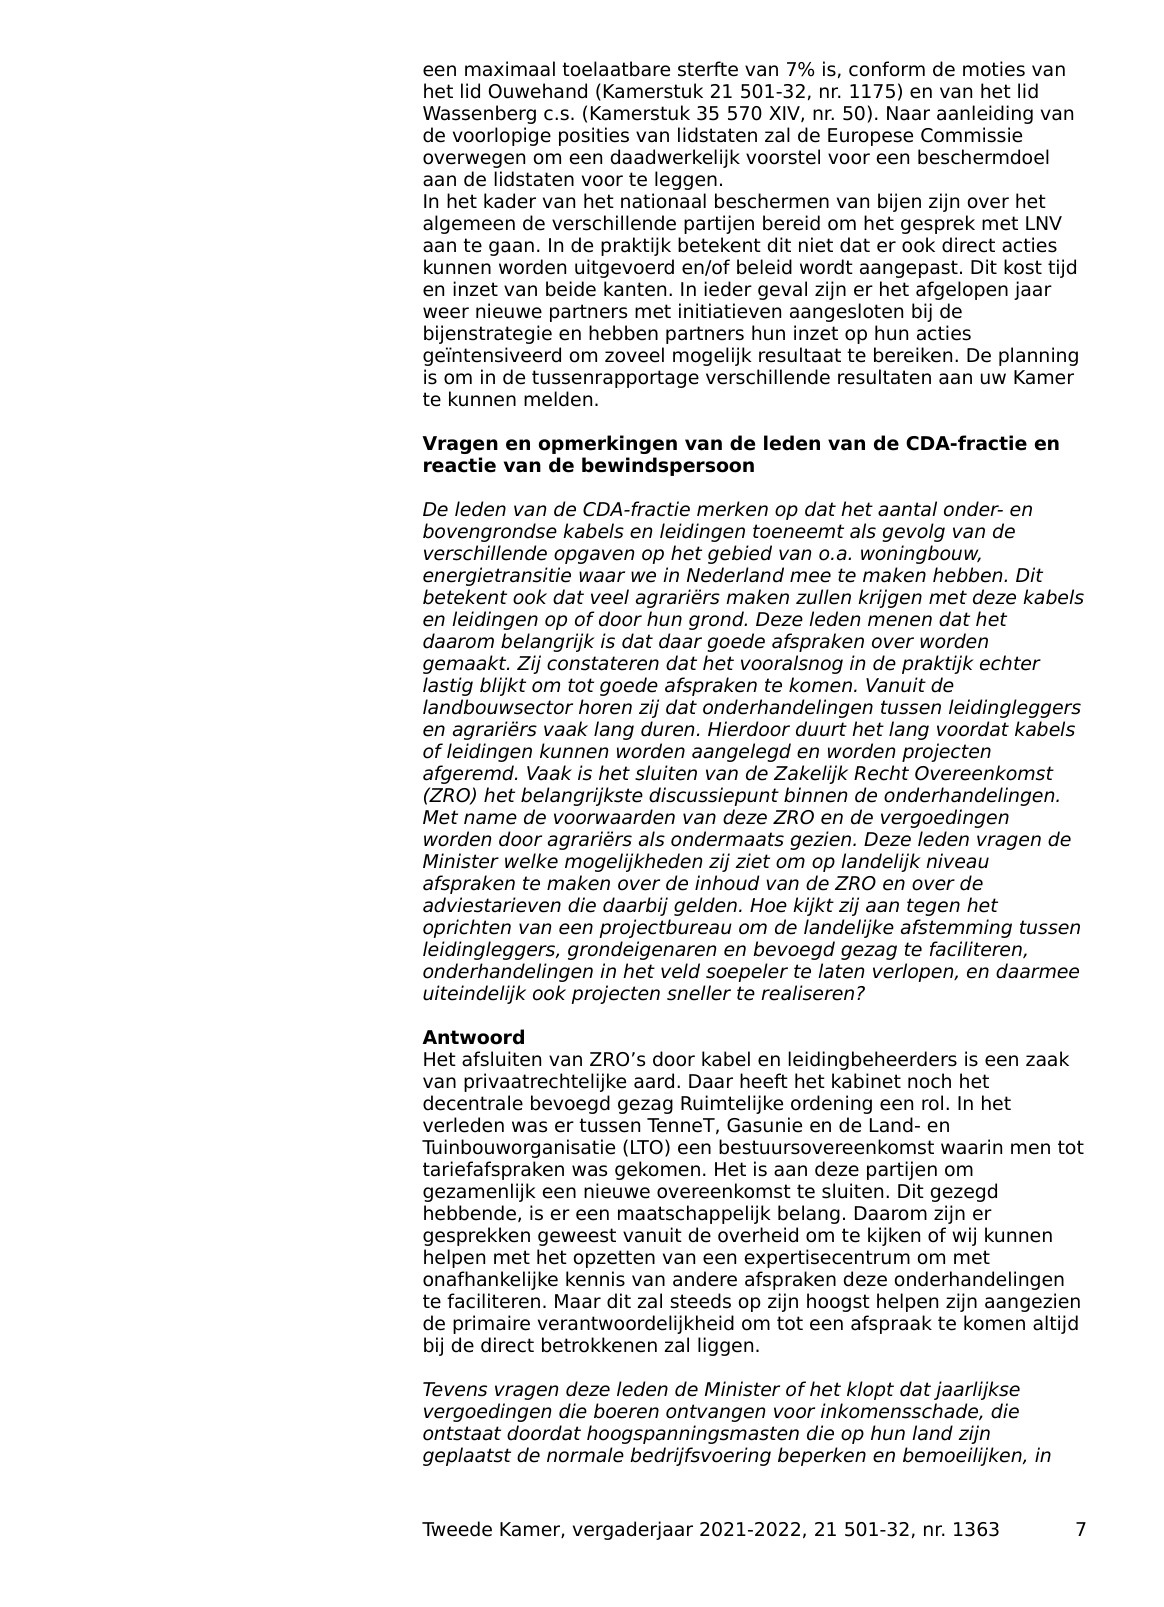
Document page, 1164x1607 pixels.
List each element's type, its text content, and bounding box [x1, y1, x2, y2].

text Tevens vragen deze leden de Minister of het klopt dat jaarlijkse vergoedingen die boeren ontvangen voor inkomensschade, die ontstaat doordat hoogspanningsmasten die op hun land zijn geplaatst de normale bedrijfsvoering beperken en bemoeilijken, in [422, 1379, 1087, 1467]
subtitle Vragen en opmerkingen van de leden van de CDA-fractie en reactie van de bewindspersoon [422, 433, 1087, 477]
subtitle Antwoord [422, 1027, 1087, 1049]
text een maximaal toelaatbare sterfte van 7% is, conform de moties van het lid Ouwehand (Kamerstuk 21 501-32, nr. 1175) en van het lid Wassenberg c.s. (Kamerstuk 35 570 XIV, nr. 50). Naar aanleiding van de voorlopige posities van lidstaten zal de Europese Commissie overwegen om een daadwerkelijk voorstel voor een beschermdoel aan de lidstaten voor te leggen. [422, 59, 1087, 191]
text In het kader van het nationaal beschermen van bijen zijn over het algemeen de verschillende partijen bereid om het gesprek met LNV aan te gaan. In de praktijk betekent dit niet dat er ook direct acties kunnen worden uitgevoerd en/of beleid wordt aangepast. Dit kost tijd en inzet van beide kanten. In ieder geval zijn er het afgelopen jaar weer nieuwe partners met initiatieven aangesloten bij de bijenstrategie en hebben partners hun inzet op hun acties geïntensiveerd om zoveel mogelijk resultaat te bereiken. De planning is om in de tussenrapportage verschillende resultaten aan uw Kamer te kunnen melden. [422, 191, 1087, 411]
text Het afsluiten van ZRO’s door kabel en leidingbeheerders is een zaak van privaatrechtelijke aard. Daar heeft het kabinet noch het decentrale bevoegd gezag Ruimtelijke ordening een rol. In het verleden was er tussen TenneT, Gasunie en de Land- en Tuinbouworganisatie (LTO) een bestuursovereenkomst waarin men tot tariefafspraken was gekomen. Het is aan deze partijen om gezamenlijk een nieuwe overeenkomst te sluiten. Dit gezegd hebbende, is er een maatschappelijk belang. Daarom zijn er gesprekken geweest vanuit de overheid om te kijken of wij kunnen helpen met het opzetten van een expertisecentrum om met onafhankelijke kennis van andere afspraken deze onderhandelingen te faciliteren. Maar dit zal steeds op zijn hoogst helpen zijn aangezien de primaire verantwoordelijkheid om tot een afspraak te komen altijd bij de direct betrokkenen zal liggen. [422, 1049, 1087, 1356]
text De leden van de CDA-fractie merken op dat het aantal onder- en bovengrondse kabels en leidingen toeneemt als gevolg van de verschillende opgaven op het gebied van o.a. woningbouw, energietransitie waar we in Nederland mee te maken hebben. Dit betekent ook dat veel agrariërs maken zullen krijgen met deze kabels en leidingen op of door hun grond. Deze leden menen dat het daarom belangrijk is dat daar goede afspraken over worden gemaakt. Zij constateren dat het vooralsnog in de praktijk echter lastig blijkt om tot goede afspraken te komen. Vanuit de landbouwsector horen zij dat onderhandelingen tussen leidingleggers en agrariërs vaak lang duren. Hierdoor duurt het lang voordat kabels of leidingen kunnen worden aangelegd en worden projecten afgeremd. Vaak is het sluiten van de Zakelijk Recht Overeenkomst (ZRO) het belangrijkste discussiepunt binnen de onderhandelingen. Met name de voorwaarden van deze ZRO en de vergoedingen worden door agrariërs als ondermaats gezien. Deze leden vragen de Minister welke mogelijkheden zij ziet om op landelijk niveau afspraken te maken over de inhoud van de ZRO en over de adviestarieven die daarbij gelden. Hoe kijkt zij aan tegen het oprichten van een projectbureau om de landelijke afstemming tussen leidingleggers, grondeigenaren en bevoegd gezag te faciliteren, onderhandelingen in het veld soepeler te laten verlopen, en daarmee uiteindelijk ook projecten sneller te realiseren? [422, 499, 1087, 1004]
